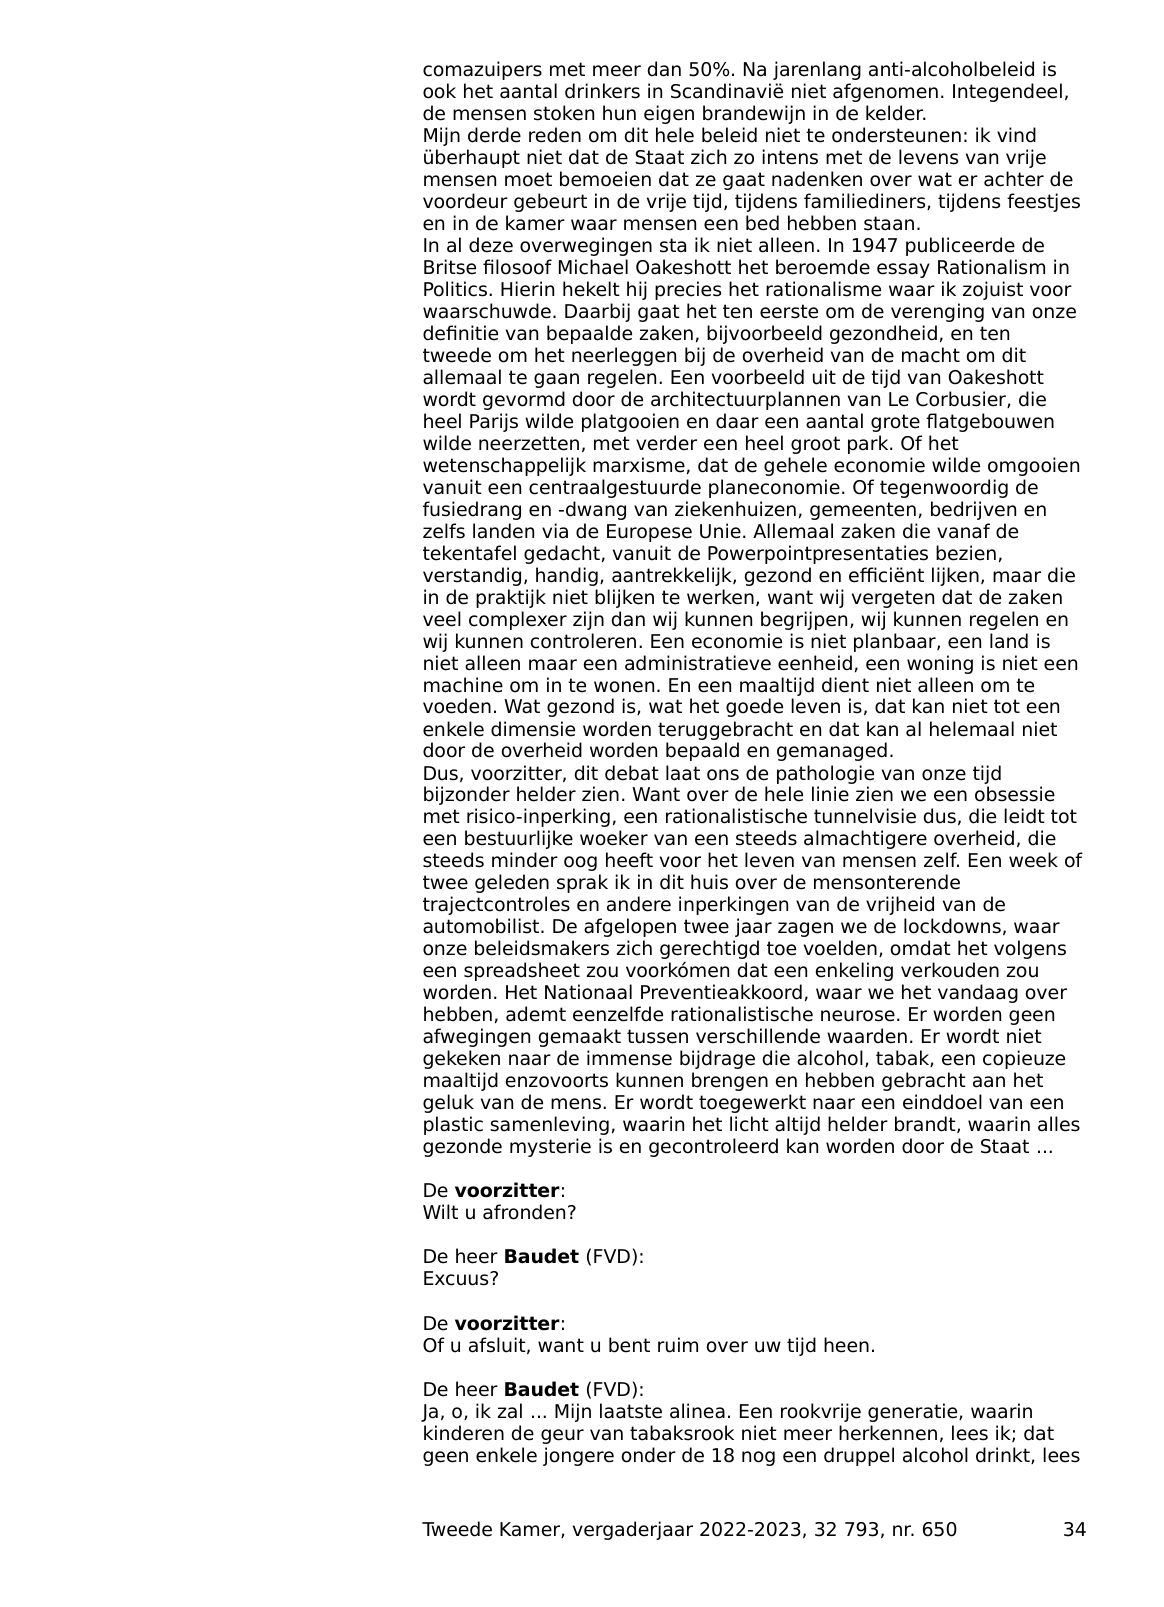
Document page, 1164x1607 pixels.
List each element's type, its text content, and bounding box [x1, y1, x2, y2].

text Mijn derde reden om dit hele beleid niet te ondersteunen: ik vind überhaupt niet dat de Staat zich zo intens met de levens van vrije mensen moet bemoeien dat ze gaat nadenken over wat er achter de voordeur gebeurt in de vrije tijd, tijdens familiediners, tijdens feestjes en in de kamer waar mensen een bed hebben staan. [422, 125, 1087, 235]
text comazuipers met meer dan 50%. Na jarenlang anti-alcoholbeleid is ook het aantal drinkers in Scandinavië niet afgenomen. Integendeel, de mensen stoken hun eigen brandewijn in de kelder. [422, 59, 1087, 125]
text De heer Baudet (FVD): [422, 1379, 1087, 1401]
text Excuus? [422, 1268, 1087, 1290]
text Dus, voorzitter, dit debat laat ons de pathologie van onze tijd bijzonder helder zien. Want over de hele linie zien we een obsessie met risico-inperking, een rationalistische tunnelvisie dus, die leidt tot een bestuurlijke woeker van een steeds almachtigere overheid, die steeds minder oog heeft voor het leven van mensen zelf. Een week of twee geleden sprak ik in dit huis over de mensonterende trajectcontroles en andere inperkingen van de vrijheid van de automobilist. De afgelopen twee jaar zagen we de lockdowns, waar onze beleidsmakers zich gerechtigd toe voelden, omdat het volgens een spreadsheet zou voorkómen dat een enkeling verkouden zou worden. Het Nationaal Preventieakkoord, waar we het vandaag over hebben, ademt eenzelfde rationalistische neurose. Er worden geen afwegingen gemaakt tussen verschillende waarden. Er wordt niet gekeken naar de immense bijdrage die alcohol, tabak, een copieuze maaltijd enzovoorts kunnen brengen en hebben gebracht aan het geluk van de mens. Er wordt toegewerkt naar een einddoel van een plastic samenleving, waarin het licht altijd helder brandt, waarin alles gezonde mysterie is en gecontroleerd kan worden door de Staat ... [422, 762, 1087, 1158]
text Ja, o, ik zal ... Mijn laatste alinea. Een rookvrije generatie, waarin kinderen de geur van tabaksrook niet meer herkennen, lees ik; dat geen enkele jongere onder de 18 nog een druppel alcohol drinkt, lees [422, 1401, 1087, 1467]
text Wilt u afronden? [422, 1202, 1087, 1224]
text De heer Baudet (FVD): [422, 1246, 1087, 1268]
text De voorzitter: [422, 1180, 1087, 1202]
text Of u afsluit, want u bent ruim over uw tijd heen. [422, 1334, 1087, 1356]
text De voorzitter: [422, 1312, 1087, 1334]
text In al deze overwegingen sta ik niet alleen. In 1947 publiceerde de Britse filosoof Michael Oakeshott het beroemde essay Rationalism in Politics. Hierin hekelt hij precies het rationalisme waar ik zojuist voor waarschuwde. Daarbij gaat het ten eerste om de verenging van onze definitie van bepaalde zaken, bijvoorbeeld gezondheid, en ten tweede om het neerleggen bij de overheid van de macht om dit allemaal te gaan regelen. Een voorbeeld uit de tijd van Oakeshott wordt gevormd door de architectuurplannen van Le Corbusier, die heel Parijs wilde platgooien en daar een aantal grote flatgebouwen wilde neerzetten, met verder een heel groot park. Of het wetenschappelijk marxisme, dat de gehele economie wilde omgooien vanuit een centraalgestuurde planeconomie. Of tegenwoordig de fusiedrang en -dwang van ziekenhuizen, gemeenten, bedrijven en zelfs landen via de Europese Unie. Allemaal zaken die vanaf de tekentafel gedacht, vanuit de Powerpointpresentaties bezien, verstandig, handig, aantrekkelijk, gezond en efficiënt lijken, maar die in de praktijk niet blijken te werken, want wij vergeten dat de zaken veel complexer zijn dan wij kunnen begrijpen, wij kunnen regelen en wij kunnen controleren. Een economie is niet planbaar, een land is niet alleen maar een administratieve eenheid, een woning is niet een machine om in te wonen. En een maaltijd dient niet alleen om te voeden. Wat gezond is, wat het goede leven is, dat kan niet tot een enkele dimensie worden teruggebracht en dat kan al helemaal niet door de overheid worden bepaald en gemanaged. [422, 235, 1087, 762]
